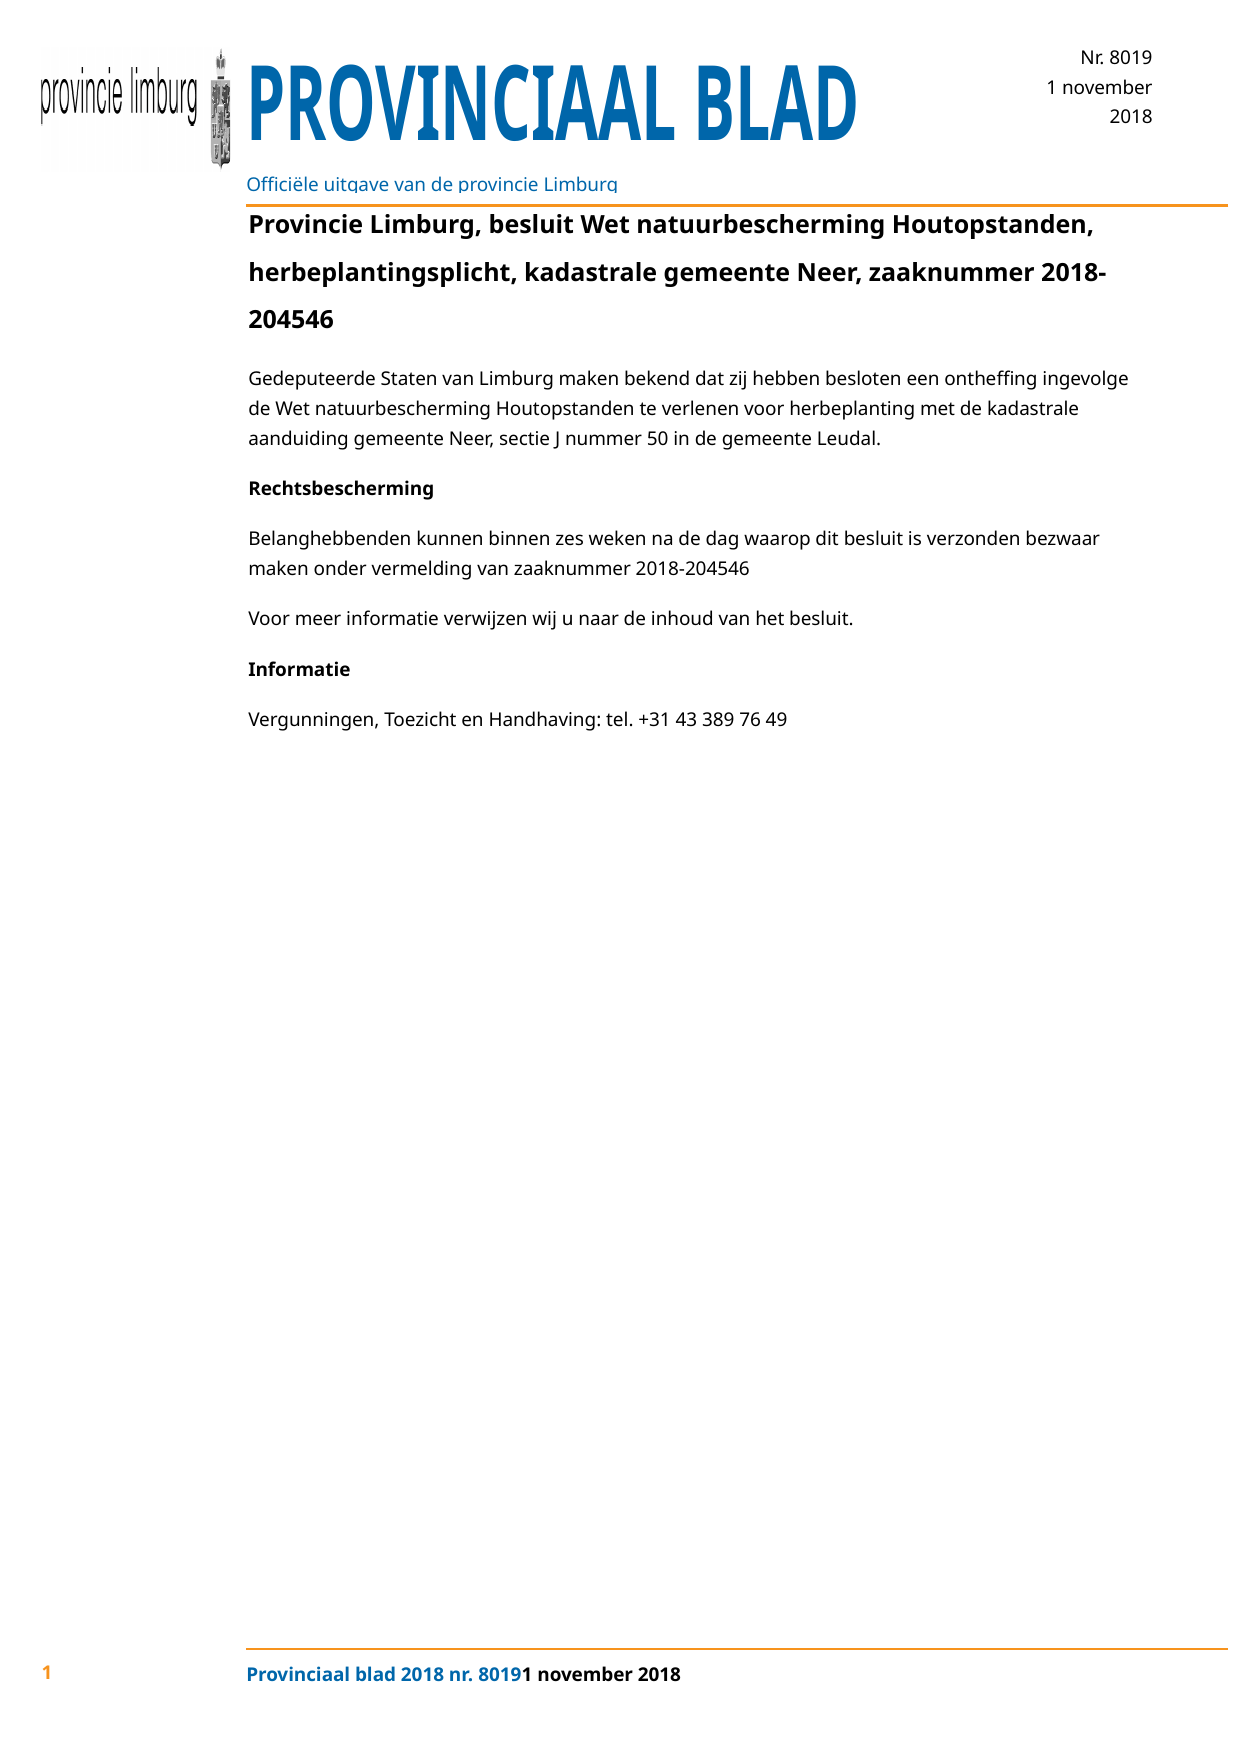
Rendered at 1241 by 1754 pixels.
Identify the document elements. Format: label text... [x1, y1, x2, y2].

text Rechtsbescherming [248, 475, 1152, 501]
text Voor meer informatie verwijzen wij u naar de inhoud van het besluit. [248, 606, 1152, 631]
picture [41, 47, 231, 172]
text Belanghebbenden kunnen binnen zes weken na de dag waarop dit besluit is verzonden bezwaar maken onder vermelding van zaaknummer 2018-204546 [248, 526, 1152, 581]
text Provincie Limburg, besluit Wet natuurbescherming Houtopstanden, herbeplantingsplicht, kadastrale gemeente Neer, zaaknummer 2018-204546 [248, 207, 1152, 336]
text Gedeputeerde Staten van Limburg maken bekend dat zij hebben besloten een ontheffing ingevolge de Wet natuurbescherming Houtopstanden te verlenen voor herbeplanting met de kadastrale aanduiding gemeente Neer, sectie J nummer 50 in de gemeente Leudal. [248, 366, 1152, 450]
text Vergunningen, Toezicht en Handhaving: tel. +31 43 389 76 49 [248, 706, 1152, 732]
text Informatie [248, 656, 1152, 682]
